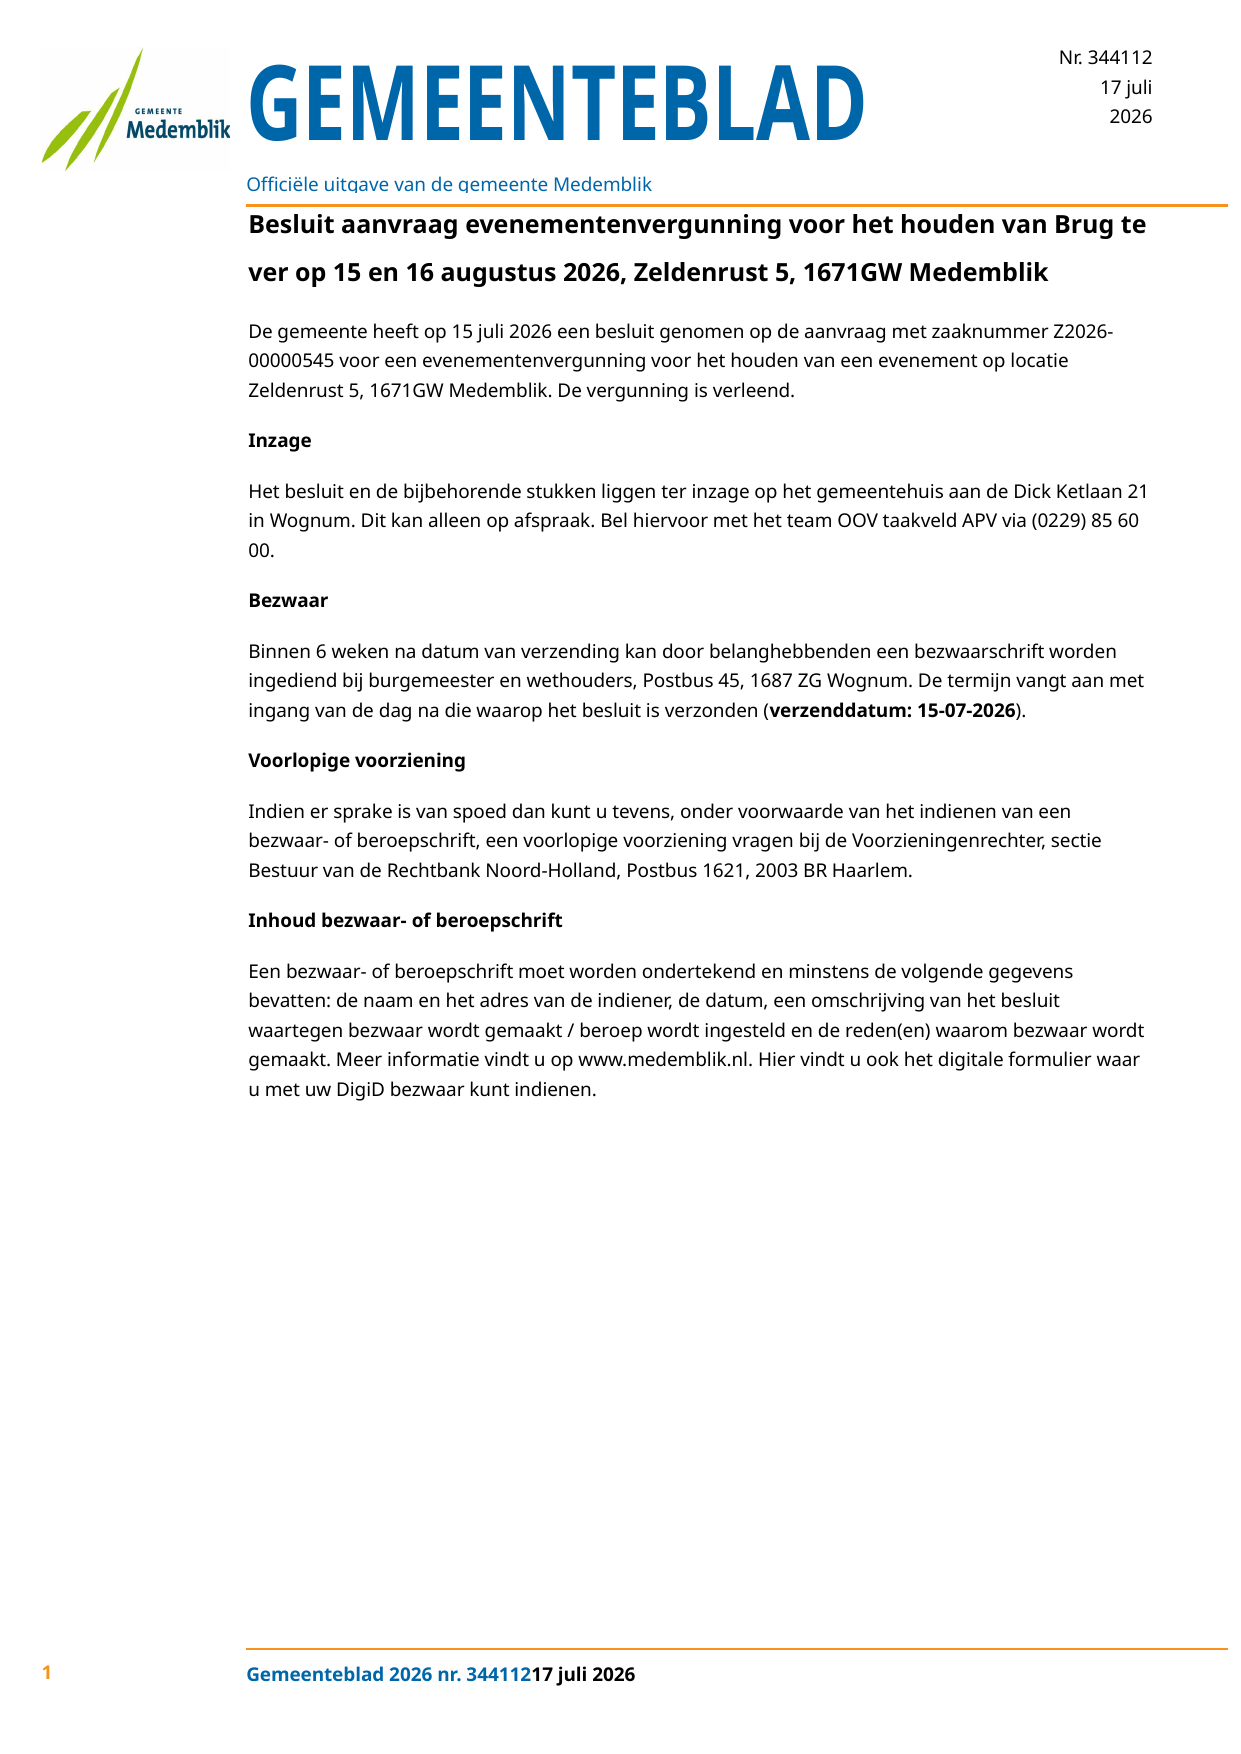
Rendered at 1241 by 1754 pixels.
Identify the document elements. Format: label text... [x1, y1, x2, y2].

text Bezwaar [248, 587, 1152, 613]
text Indien er sprake is van spoed dan kunt u tevens, onder voorwaarde van het indienen van een bezwaar- of beroepschrift, een voorlopige voorziening vragen bij de Voorzieningenrechter, sectie Bestuur van de Rechtbank Noord-Holland, Postbus 1621, 2003 BR Haarlem. [248, 798, 1152, 883]
text Een bezwaar- of beroepschrift moet worden ondertekend en minstens de volgende gegevens bevatten: de naam en het adres van de indiener, de datum, een omschrijving van het besluit waartegen bezwaar wordt gemaakt / beroep wordt ingesteld en de reden(en) waarom bezwaar wordt gemaakt. Meer informatie vindt u op www.medemblik.nl. Hier vindt u ook het digitale formulier waar u met uw DigiD bezwaar kunt indienen. [248, 958, 1152, 1102]
text Inhoud bezwaar- of beroepschrift [248, 907, 1152, 933]
text Voorlopige voorziening [248, 747, 1152, 773]
text Binnen 6 weken na datum van verzending kan door belanghebbenden een bezwaarschrift worden ingediend bij burgemeester en wethouders, Postbus 45, 1687 ZG Wognum. De termijn vangt aan met ingang van de dag na die waarop het besluit is verzonden (verzenddatum: 15-07-2026). [248, 638, 1152, 723]
text Besluit aanvraag evenementenvergunning voor het houden van Brug te ver op 15 en 16 augustus 2026, Zeldenrust 5, 1671GW Medemblik [248, 207, 1152, 288]
text Het besluit en de bijbehorende stukken liggen ter inzage op het gemeentehuis aan de Dick Ketlaan 21 in Wognum. Dit kan alleen op afspraak. Bel hiervoor met het team OOV taakveld APV via (0229) 85 60 00. [248, 478, 1152, 563]
picture [41, 47, 231, 172]
text De gemeente heeft op 15 juli 2026 een besluit genomen op de aanvraag met zaaknummer Z2026-00000545 voor een evenementenvergunning voor het houden van een evenement op locatie Zeldenrust 5, 1671GW Medemblik. De vergunning is verleend. [248, 318, 1152, 403]
text Inzage [248, 427, 1152, 453]
